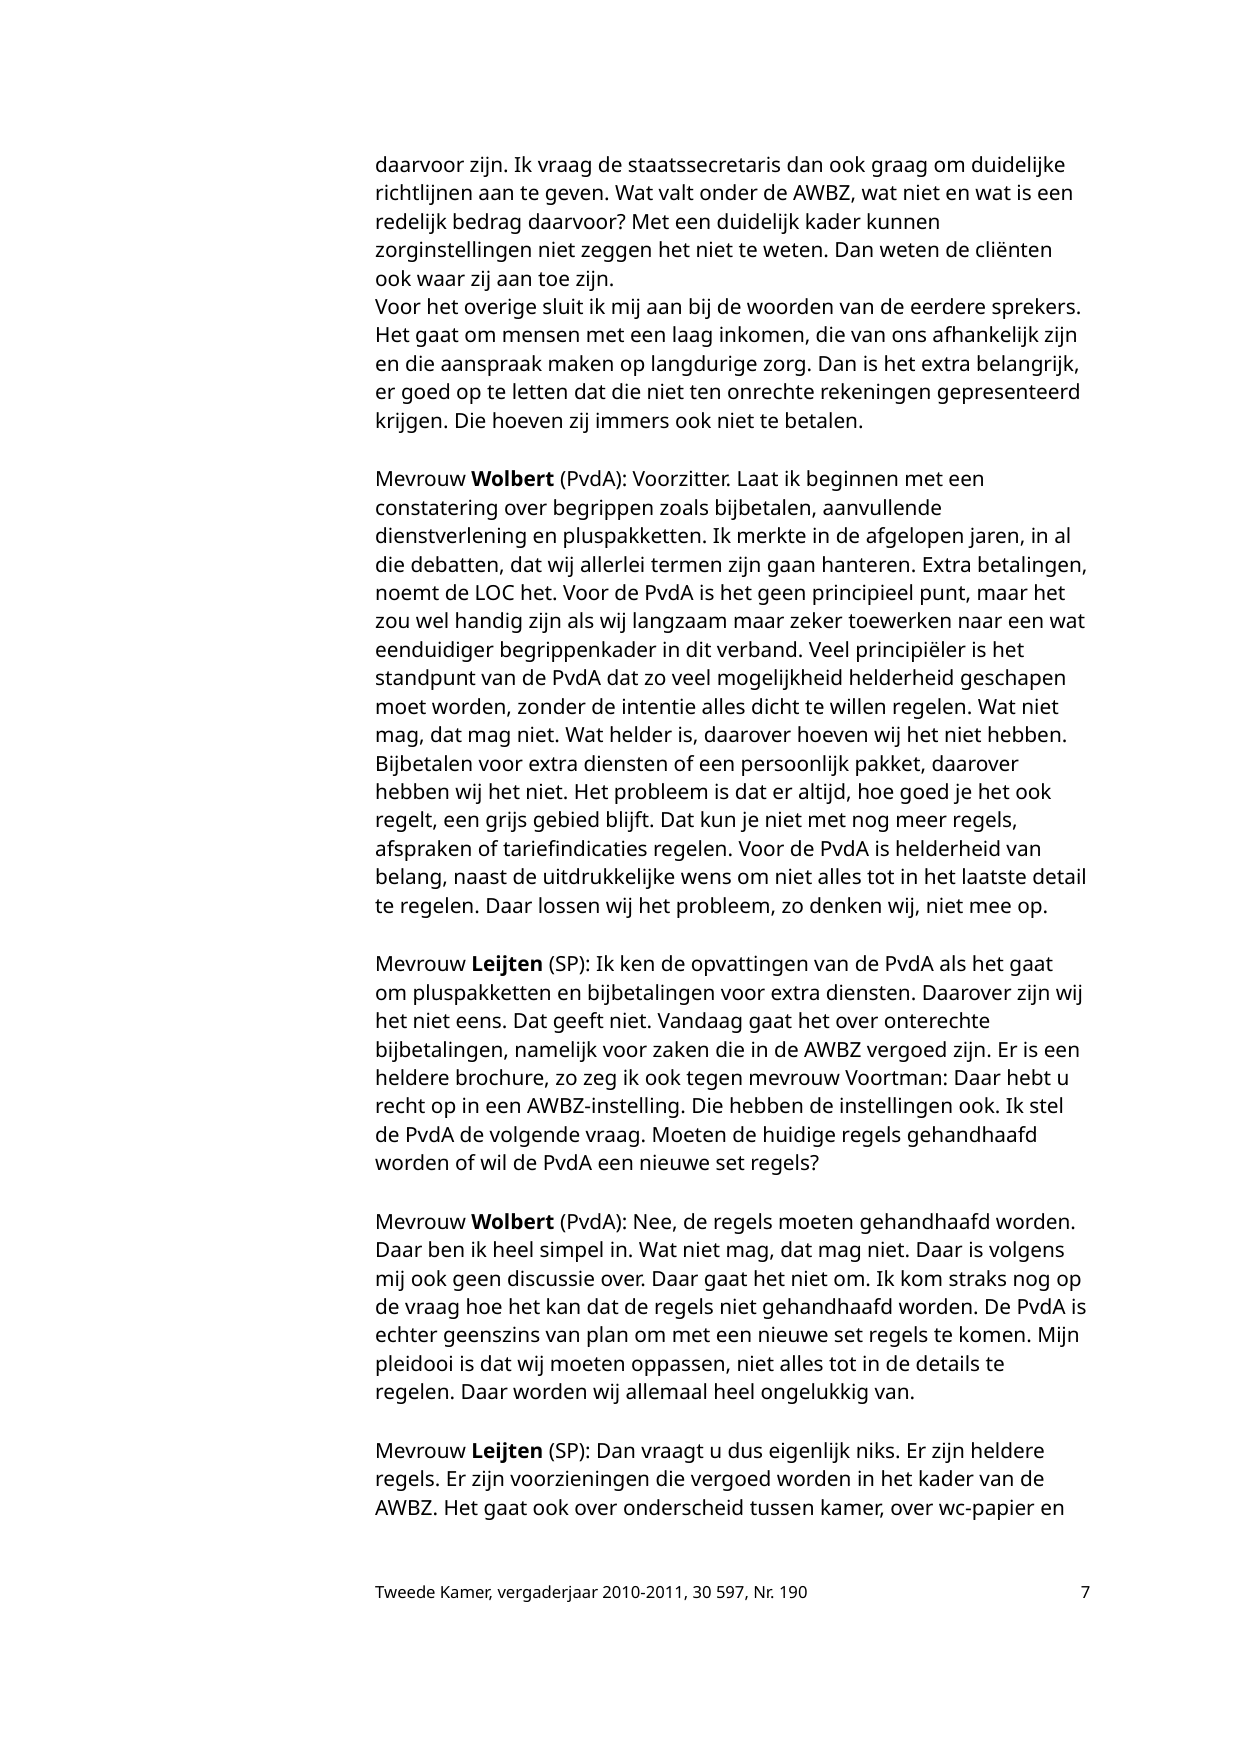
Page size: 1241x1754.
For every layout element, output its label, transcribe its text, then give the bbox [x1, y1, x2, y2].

text Voor het overige sluit ik mij aan bij de woorden van de eerdere sprekers. Het gaat om mensen met een laag inkomen, die van ons afhankelijk zijn en die aanspraak maken op langdurige zorg. Dan is het extra belangrijk, er goed op te letten dat die niet ten onrechte rekeningen gepresenteerd krijgen. Die hoeven zij immers ook niet te betalen. [375, 292, 1090, 434]
text daarvoor zijn. Ik vraag de staatssecretaris dan ook graag om duidelijke richtlijnen aan te geven. Wat valt onder de AWBZ, wat niet en wat is een redelijk bedrag daarvoor? Met een duidelijk kader kunnen zorginstellingen niet zeggen het niet te weten. Dan weten de cliënten ook waar zij aan toe zijn. [375, 150, 1090, 292]
text Mevrouw Leijten (SP): Ik ken de opvattingen van de PvdA als het gaat om pluspakketten en bijbetalingen voor extra diensten. Daarover zijn wij het niet eens. Dat geeft niet. Vandaag gaat het over onterechte bijbetalingen, namelijk voor zaken die in de AWBZ vergoed zijn. Er is een heldere brochure, zo zeg ik ook tegen mevrouw Voortman: Daar hebt u recht op in een AWBZ-instelling. Die hebben de instellingen ook. Ik stel de PvdA de volgende vraag. Moeten de huidige regels gehandhaafd worden of wil de PvdA een nieuwe set regels? [375, 949, 1090, 1177]
text Mevrouw Wolbert (PvdA): Voorzitter. Laat ik beginnen met een constatering over begrippen zoals bijbetalen, aanvullende dienstverlening en pluspakketten. Ik merkte in de afgelopen jaren, in al die debatten, dat wij allerlei termen zijn gaan hanteren. Extra betalingen, noemt de LOC het. Voor de PvdA is het geen principieel punt, maar het zou wel handig zijn als wij langzaam maar zeker toewerken naar een wat eenduidiger begrippenkader in dit verband. Veel principiëler is het standpunt van de PvdA dat zo veel mogelijkheid helderheid geschapen moet worden, zonder de intentie alles dicht te willen regelen. Wat niet mag, dat mag niet. Wat helder is, daarover hoeven wij het niet hebben. Bijbetalen voor extra diensten of een persoonlijk pakket, daarover hebben wij het niet. Het probleem is dat er altijd, hoe goed je het ook regelt, een grijs gebied blijft. Dat kun je niet met nog meer regels, afspraken of tariefindicaties regelen. Voor de PvdA is helderheid van belang, naast de uitdrukkelijke wens om niet alles tot in het laatste detail te regelen. Daar lossen wij het probleem, zo denken wij, niet mee op. [375, 464, 1090, 919]
text Mevrouw Leijten (SP): Dan vraagt u dus eigenlijk niks. Er zijn heldere regels. Er zijn voorzieningen die vergoed worden in het kader van de AWBZ. Het gaat ook over onderscheid tussen kamer, over wc-papier en [375, 1436, 1090, 1521]
text Mevrouw Wolbert (PvdA): Nee, de regels moeten gehandhaafd worden. Daar ben ik heel simpel in. Wat niet mag, dat mag niet. Daar is volgens mij ook geen discussie over. Daar gaat het niet om. Ik kom straks nog op de vraag hoe het kan dat de regels niet gehandhaafd worden. De PvdA is echter geenszins van plan om met een nieuwe set regels te komen. Mijn pleidooi is dat wij moeten oppassen, niet alles tot in de details te regelen. Daar worden wij allemaal heel ongelukkig van. [375, 1207, 1090, 1406]
